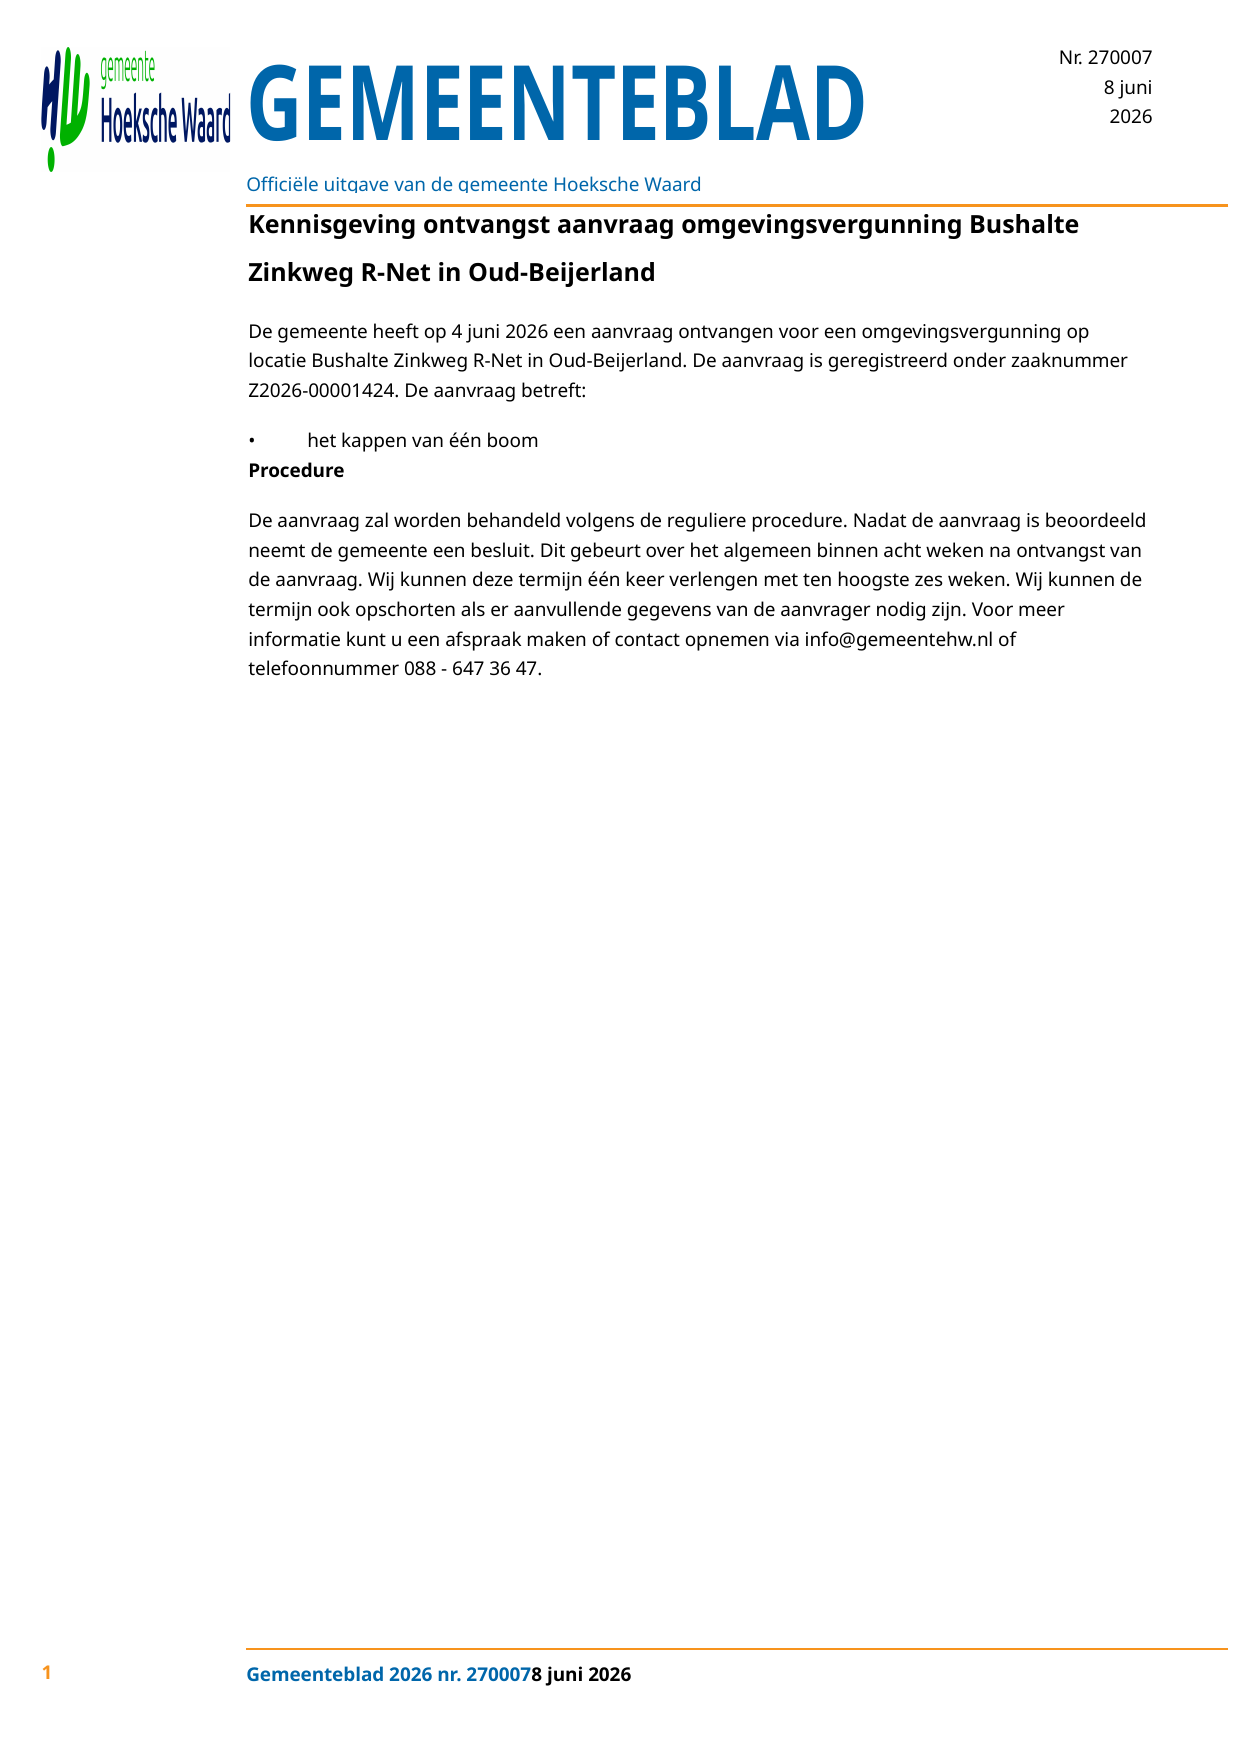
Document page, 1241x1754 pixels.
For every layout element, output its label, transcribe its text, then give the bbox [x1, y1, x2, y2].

text De aanvraag zal worden behandeld volgens de reguliere procedure. Nadat de aanvraag is beoordeeld neemt de gemeente een besluit. Dit gebeurt over het algemeen binnen acht weken na ontvangst van de aanvraag. Wij kunnen deze termijn één keer verlengen met ten hoogste zes weken. Wij kunnen de termijn ook opschorten als er aanvullende gegevens van de aanvrager nodig zijn. Voor meer informatie kunt u een afspraak maken of contact opnemen via info@gemeentehw.nl of telefoonnummer 088 - 647 36 47. [248, 507, 1152, 681]
text Kennisgeving ontvangst aanvraag omgevingsvergunning Bushalte Zinkweg R-Net in Oud-Beijerland [248, 207, 1152, 288]
text Procedure [248, 457, 1152, 483]
text De gemeente heeft op 4 juni 2026 een aanvraag ontvangen voor een omgevingsvergunning op locatie Bushalte Zinkweg R-Net in Oud-Beijerland. De aanvraag is geregistreerd onder zaaknummer Z2026-00001424. De aanvraag betreft: [248, 318, 1152, 403]
picture [41, 47, 231, 172]
list het kappen van één boom [248, 427, 1152, 453]
